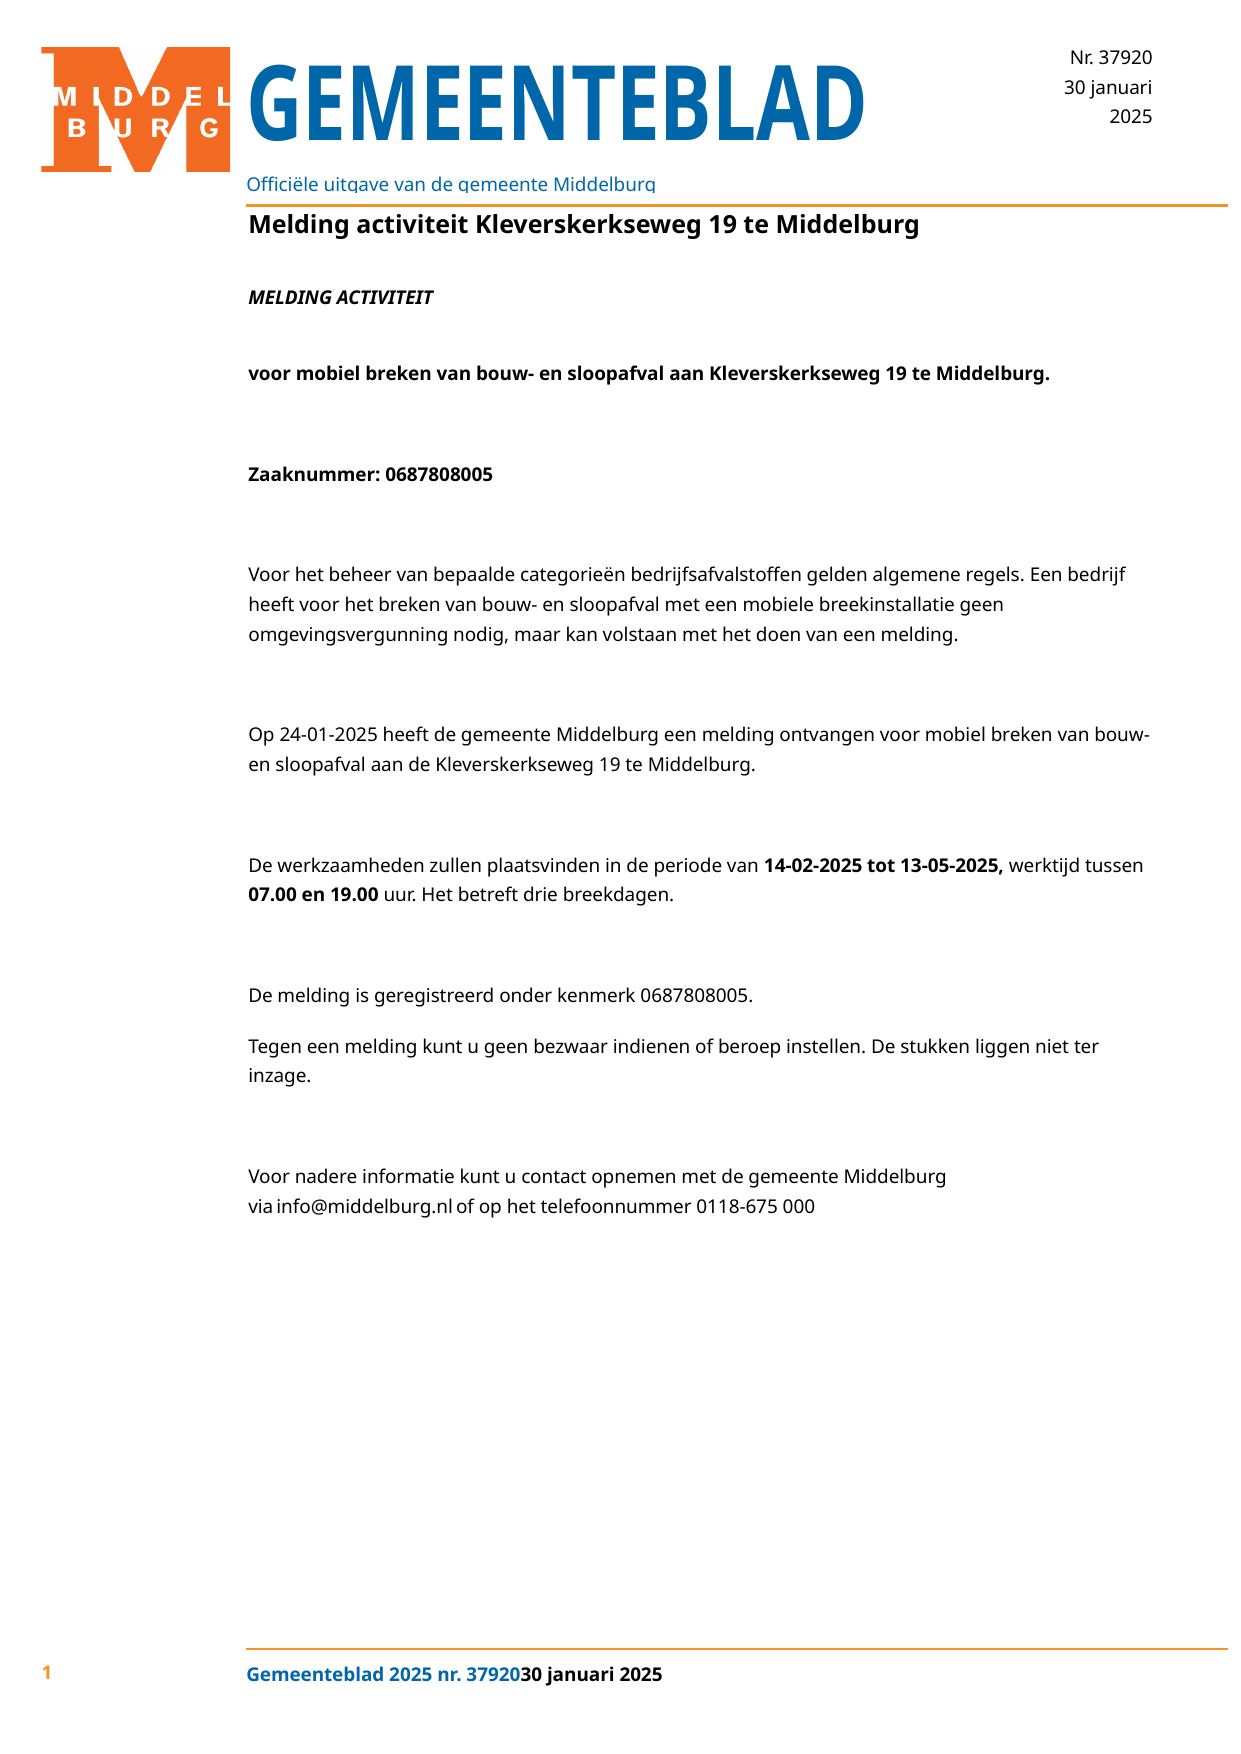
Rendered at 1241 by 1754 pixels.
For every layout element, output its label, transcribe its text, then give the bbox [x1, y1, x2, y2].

text Tegen een melding kunt u geen bezwaar indienen of beroep instellen. De stukken liggen niet ter inzage. [248, 1033, 1152, 1088]
text Voor nadere informatie kunt u contact opnemen met de gemeente Middelburg via info@middelburg.nl of op het telefoonnummer 0118-675 000 [248, 1163, 1152, 1219]
text De melding is geregistreerd onder kenmerk 0687808005. [248, 982, 1152, 1008]
text voor mobiel breken van bouw- en sloopafval aan Kleverskerkseweg 19 te Middelburg. [248, 360, 1152, 386]
text Zaaknummer: 0687808005 [248, 461, 1152, 487]
text Melding activiteit Kleverskerkseweg 19 te Middelburg [248, 207, 1152, 241]
text De werkzaamheden zullen plaatsvinden in de periode van 14-02-2025 tot 13-05-2025, werktijd tussen 07.00 en 19.00 uur. Het betreft drie breekdagen. [248, 852, 1152, 907]
text Voor het beheer van bepaalde categorieën bedrijfsafvalstoffen gelden algemene regels. Een bedrijf heeft voor het breken van bouw- en sloopafval met een mobiele breekinstallatie geen omgevingsvergunning nodig, maar kan volstaan met het doen van een melding. [248, 562, 1152, 647]
text Op 24-01-2025 heeft de gemeente Middelburg een melding ontvangen voor mobiel breken van bouw- en sloopafval aan de Kleverskerkseweg 19 te Middelburg. [248, 722, 1152, 777]
picture [41, 47, 231, 172]
text MELDING ACTIVITEIT [248, 284, 1152, 309]
